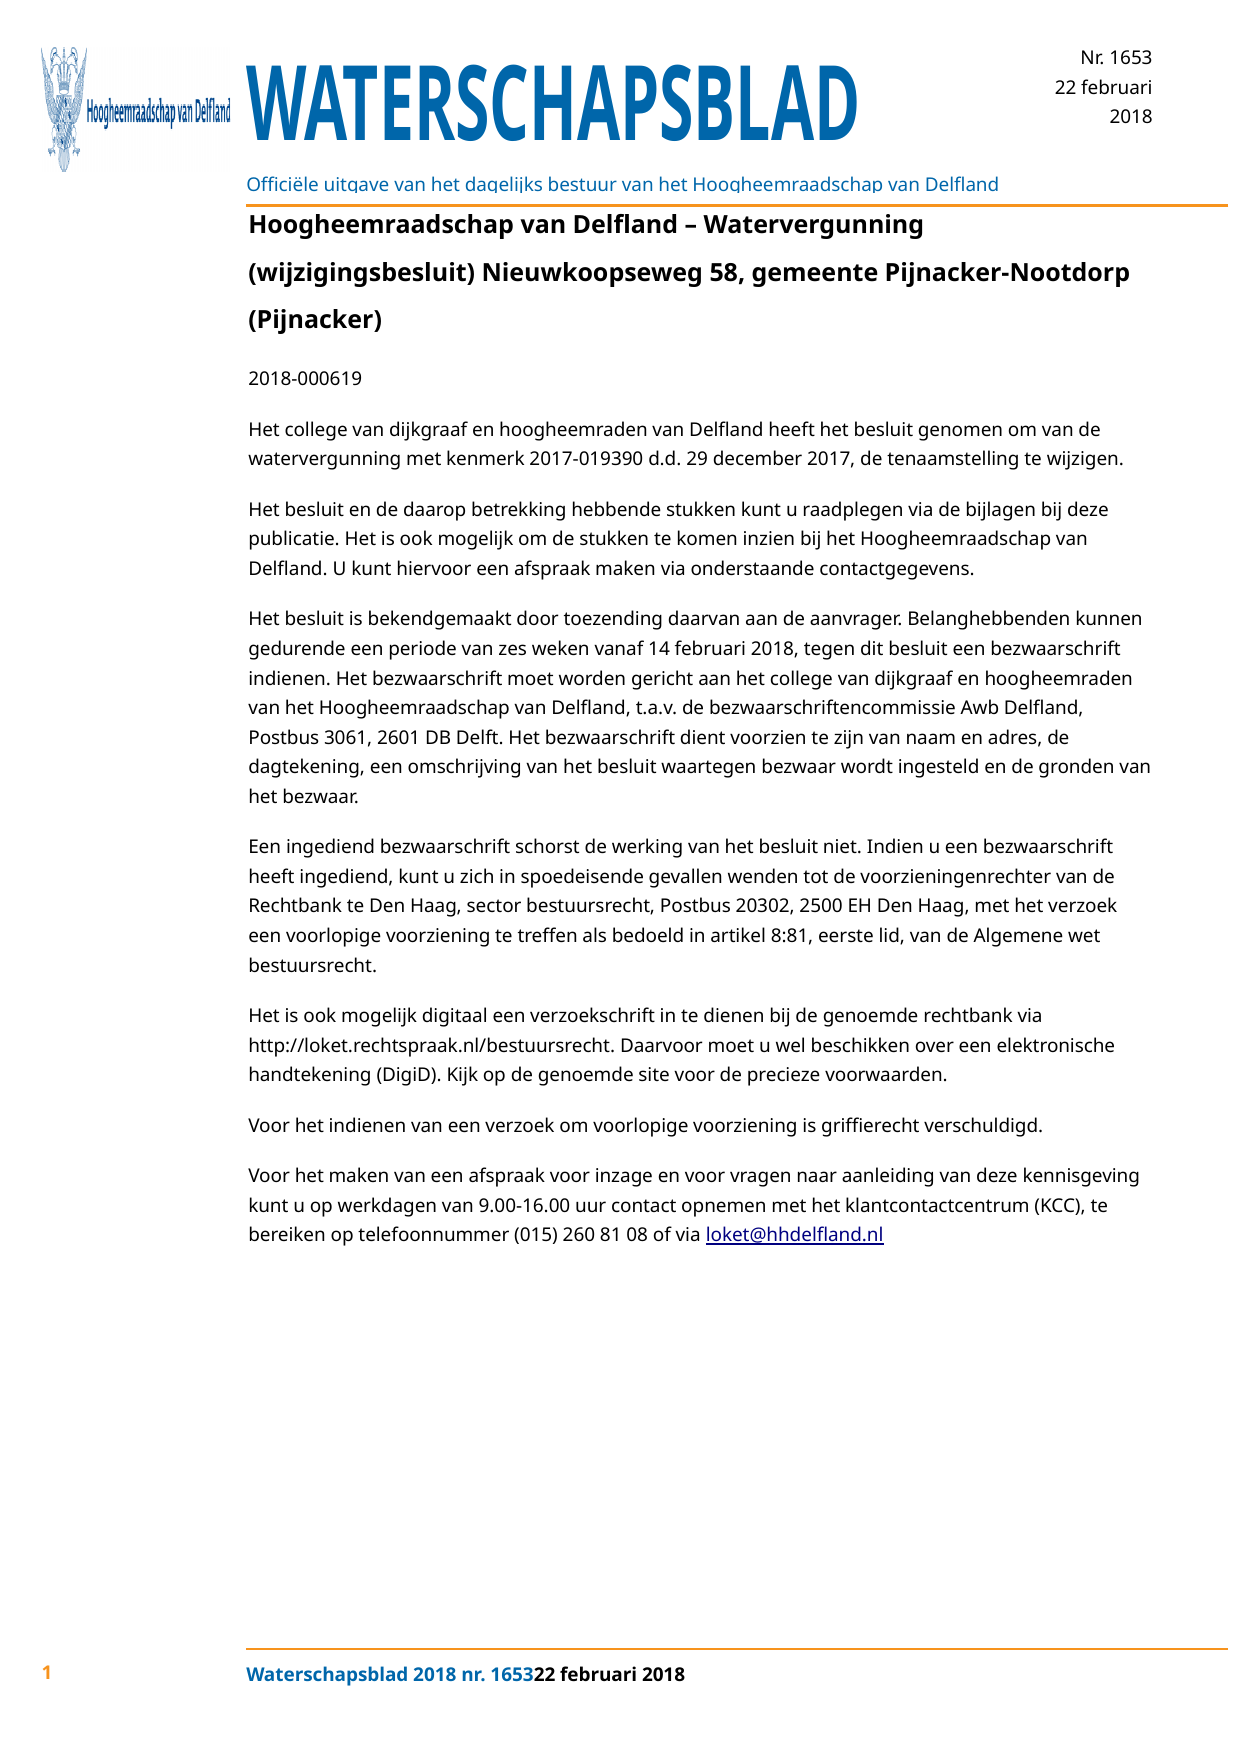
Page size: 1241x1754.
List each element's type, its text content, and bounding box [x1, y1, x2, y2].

text Een ingediend bezwaarschrift schorst de werking van het besluit niet. Indien u een bezwaarschrift heeft ingediend, kunt u zich in spoedeisende gevallen wenden tot de voorzieningenrechter van de Rechtbank te Den Haag, sector bestuursrecht, Postbus 20302, 2500 EH Den Haag, met het verzoek een voorlopige voorziening te treffen als bedoeld in artikel 8:81, eerste lid, van de Algemene wet bestuursrecht. [248, 833, 1152, 977]
text Voor het indienen van een verzoek om voorlopige voorziening is griffierecht verschuldigd. [248, 1112, 1152, 1137]
picture [41, 47, 231, 172]
text Het college van dijkgraaf en hoogheemraden van Delfland heeft het besluit genomen om van de watervergunning met kenmerk 2017-019390 d.d. 29 december 2017, de tenaamstelling te wijzigen. [248, 416, 1152, 471]
text Voor het maken van een afspraak voor inzage en voor vragen naar aanleiding van deze kennisgeving kunt u op werkdagen van 9.00-16.00 uur contact opnemen met het klantcontactcentrum (KCC), te bereiken op telefoonnummer (015) 260 81 08 of via loket@hhdelfland.nl [248, 1162, 1152, 1247]
text 2018-000619 [248, 366, 1152, 391]
text Hoogheemraadschap van Delfland – Watervergunning (wijzigingsbesluit) Nieuwkoopseweg 58, gemeente Pijnacker-Nootdorp (Pijnacker) [248, 207, 1152, 336]
text Het is ook mogelijk digitaal een verzoekschrift in te dienen bij de genoemde rechtbank via http://loket.rechtspraak.nl/bestuursrecht. Daarvoor moet u wel beschikken over een elektronische handtekening (DigiD). Kijk op de genoemde site voor de precieze voorwaarden. [248, 1002, 1152, 1087]
text Het besluit is bekendgemaakt door toezending daarvan aan de aanvrager. Belanghebbenden kunnen gedurende een periode van zes weken vanaf 14 februari 2018, tegen dit besluit een bezwaarschrift indienen. Het bezwaarschrift moet worden gericht aan het college van dijkgraaf en hoogheemraden van het Hoogheemraadschap van Delfland, t.a.v. de bezwaarschriftencommissie Awb Delfland, Postbus 3061, 2601 DB Delft. Het bezwaarschrift dient voorzien te zijn van naam en adres, de dagtekening, een omschrijving van het besluit waartegen bezwaar wordt ingesteld en de gronden van het bezwaar. [248, 606, 1152, 809]
text Het besluit en de daarop betrekking hebbende stukken kunt u raadplegen via de bijlagen bij deze publicatie. Het is ook mogelijk om de stukken te komen inzien bij het Hoogheemraadschap van Delfland. U kunt hiervoor een afspraak maken via onderstaande contactgegevens. [248, 496, 1152, 581]
